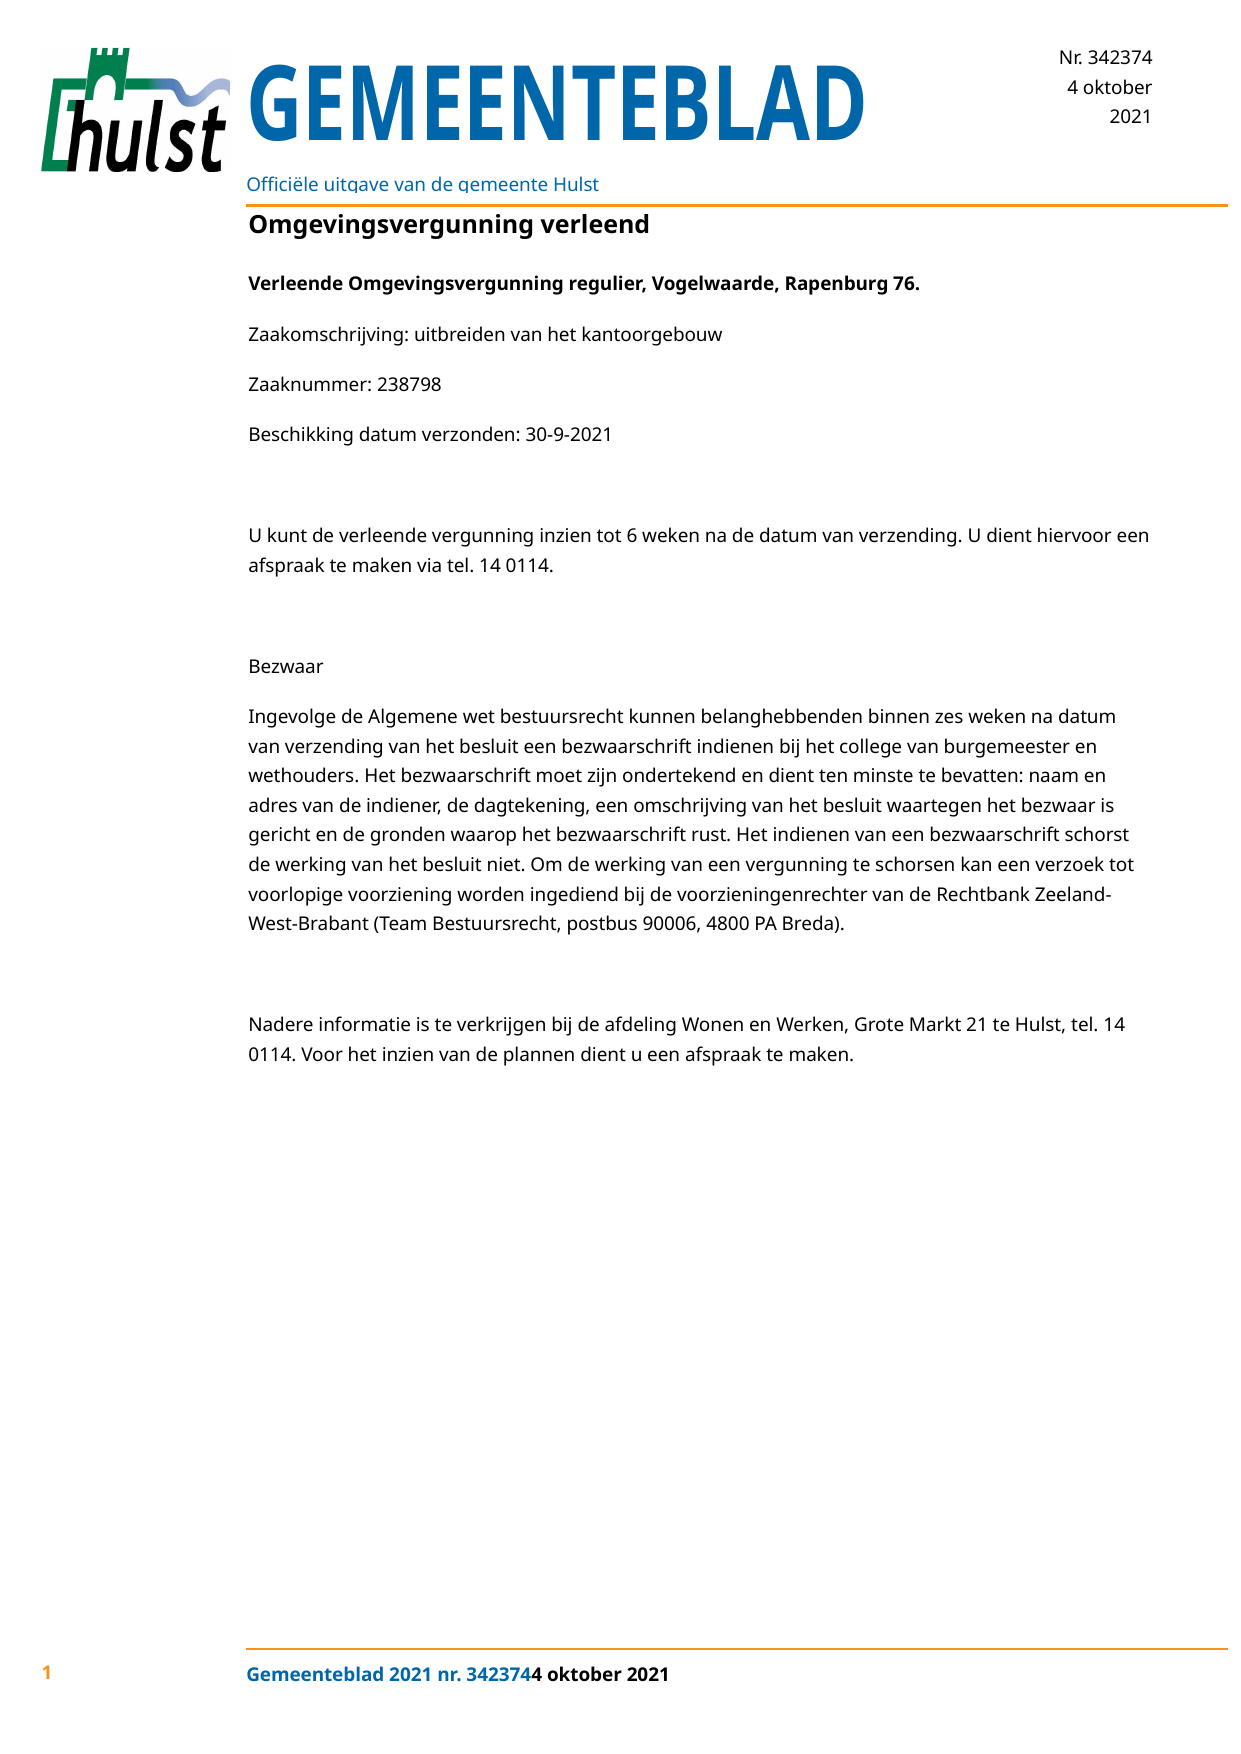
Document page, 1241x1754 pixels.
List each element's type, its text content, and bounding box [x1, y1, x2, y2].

text Omgevingsvergunning verleend [248, 207, 1152, 241]
text Ingevolge de Algemene wet bestuursrecht kunnen belanghebbenden binnen zes weken na datum van verzending van het besluit een bezwaarschrift indienen bij het college van burgemeester en wethouders. Het bezwaarschrift moet zijn ondertekend en dient ten minste te bevatten: naam en adres van de indiener, de dagtekening, een omschrijving van het besluit waartegen het bezwaar is gericht en de gronden waarop het bezwaarschrift rust. Het indienen van een bezwaarschrift schorst de werking van het besluit niet. Om de werking van een vergunning te schorsen kan een verzoek tot voorlopige voorziening worden ingediend bij de voorzieningenrechter van de Rechtbank Zeeland-West-Brabant (Team Bestuursrecht, postbus 90006, 4800 PA Breda). [248, 703, 1152, 936]
text Verleende Omgevingsvergunning regulier, Vogelwaarde, Rapenburg 76. [248, 270, 1152, 296]
picture [41, 47, 231, 172]
text U kunt de verleende vergunning inzien tot 6 weken na de datum van verzending. U dient hiervoor een afspraak te maken via tel. 14 0114. [248, 522, 1152, 578]
text Bezwaar [248, 653, 1152, 678]
text Nadere informatie is te verkrijgen bij de afdeling Wonen en Werken, Grote Markt 21 te Hulst, tel. 14 0114. Voor het inzien van de plannen dient u een afspraak te maken. [248, 1011, 1152, 1066]
text Zaaknummer: 238798 [248, 371, 1152, 397]
text Zaakomschrijving: uitbreiden van het kantoorgebouw [248, 321, 1152, 346]
text Beschikking datum verzonden: 30-9-2021 [248, 422, 1152, 447]
